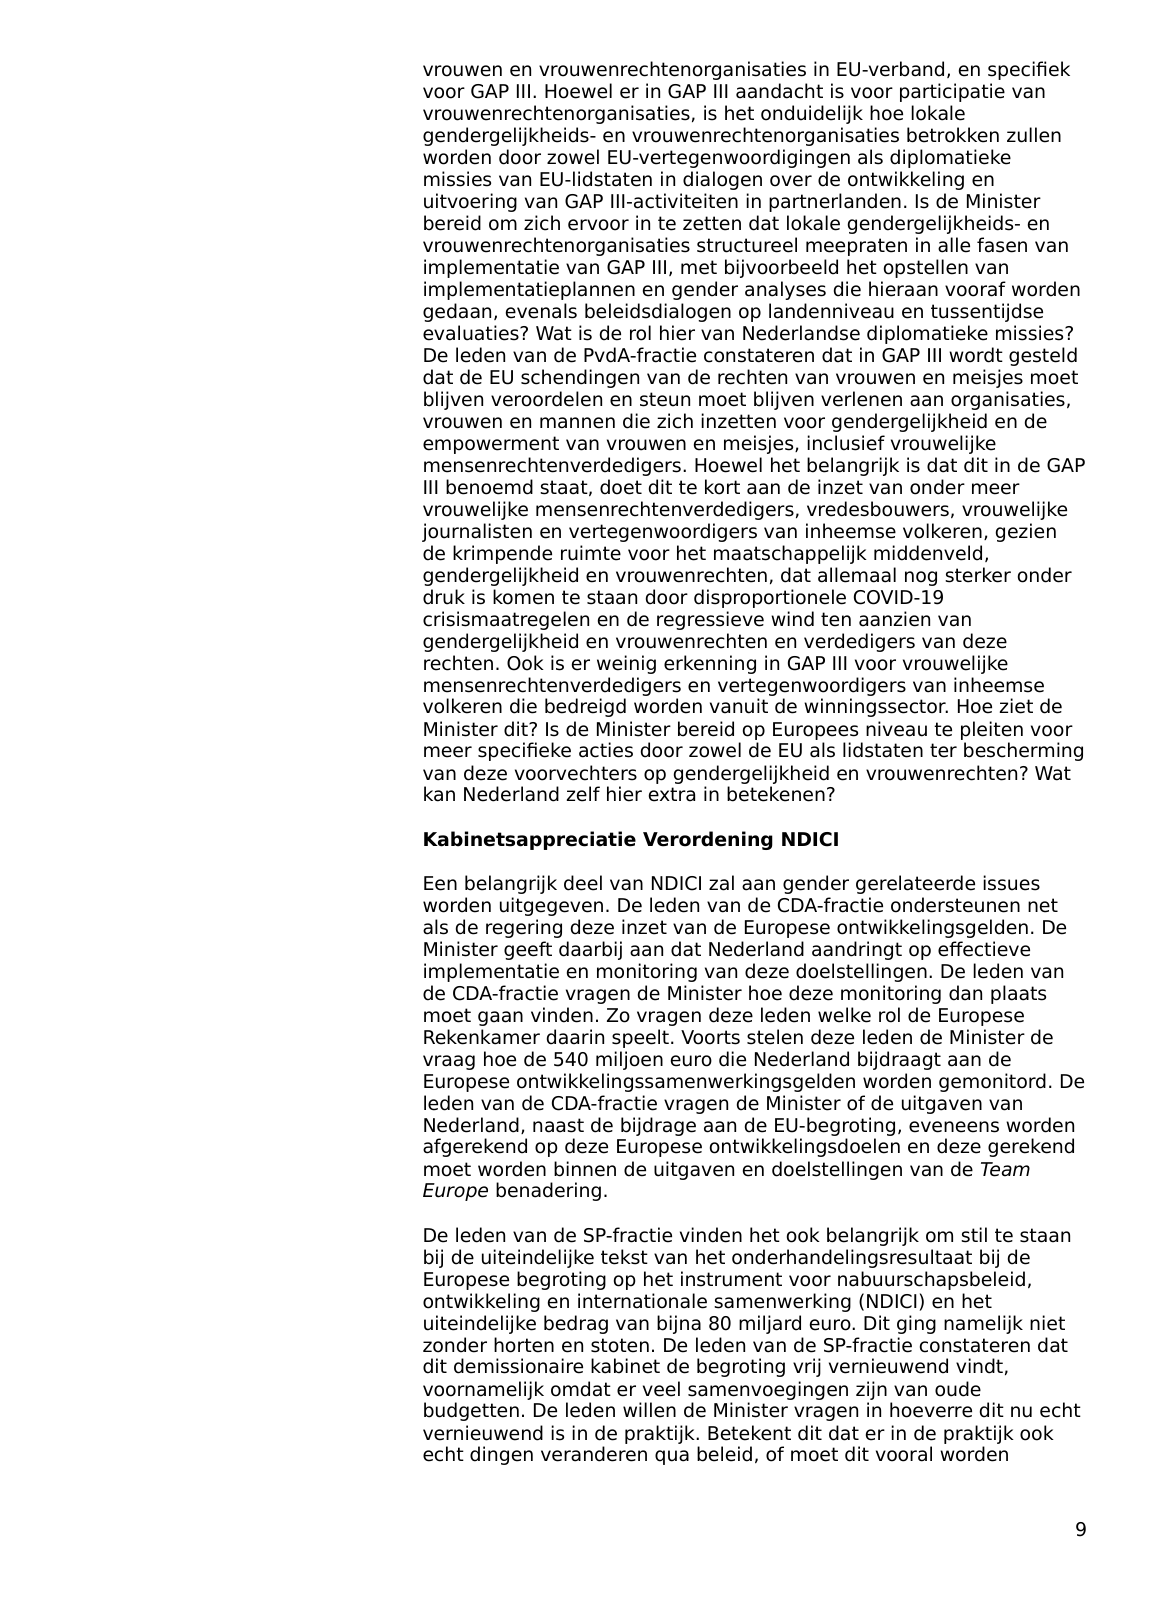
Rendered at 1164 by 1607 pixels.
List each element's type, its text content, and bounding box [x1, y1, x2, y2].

text De leden van de PvdA-fractie constateren dat in GAP III wordt gesteld dat de EU schendingen van de rechten van vrouwen en meisjes moet blijven veroordelen en steun moet blijven verlenen aan organisaties, vrouwen en mannen die zich inzetten voor gendergelijkheid en de empowerment van vrouwen en meisjes, inclusief vrouwelijke mensenrechtenverdedigers. Hoewel het belangrijk is dat dit in de GAP III benoemd staat, doet dit te kort aan de inzet van onder meer vrouwelijke mensenrechtenverdedigers, vredesbouwers, vrouwelijke journalisten en vertegenwoordigers van inheemse volkeren, gezien de krimpende ruimte voor het maatschappelijk middenveld, gendergelijkheid en vrouwenrechten, dat allemaal nog sterker onder druk is komen te staan door disproportionele COVID-19 crisismaatregelen en de regressieve wind ten aanzien van gendergelijkheid en vrouwenrechten en verdedigers van deze rechten. Ook is er weinig erkenning in GAP III voor vrouwelijke mensenrechtenverdedigers en vertegenwoordigers van inheemse volkeren die bedreigd worden vanuit de winningssector. Hoe ziet de Minister dit? Is de Minister bereid op Europees niveau te pleiten voor meer specifieke acties door zowel de EU als lidstaten ter bescherming van deze voorvechters op gendergelijkheid en vrouwenrechten? Wat kan Nederland zelf hier extra in betekenen? [422, 345, 1087, 806]
subtitle Kabinetsappreciatie Verordening NDICI [422, 828, 1087, 851]
text vrouwen en vrouwenrechtenorganisaties in EU-verband, en specifiek voor GAP III. Hoewel er in GAP III aandacht is voor participatie van vrouwenrechtenorganisaties, is het onduidelijk hoe lokale gendergelijkheids- en vrouwenrechtenorganisaties betrokken zullen worden door zowel EU-vertegenwoordigingen als diplomatieke missies van EU-lidstaten in dialogen over de ontwikkeling en uitvoering van GAP III-activiteiten in partnerlanden. Is de Minister bereid om zich ervoor in te zetten dat lokale gendergelijkheids- en vrouwenrechtenorganisaties structureel meepraten in alle fasen van implementatie van GAP III, met bijvoorbeeld het opstellen van implementatieplannen en gender analyses die hieraan vooraf worden gedaan, evenals beleidsdialogen op landenniveau en tussentijdse evaluaties? Wat is de rol hier van Nederlandse diplomatieke missies? [422, 59, 1087, 345]
text De leden van de SP-fractie vinden het ook belangrijk om stil te staan bij de uiteindelijke tekst van het onderhandelingsresultaat bij de Europese begroting op het instrument voor nabuurschapsbeleid, ontwikkeling en internationale samenwerking (NDICI) en het uiteindelijke bedrag van bijna 80 miljard euro. Dit ging namelijk niet zonder horten en stoten. De leden van de SP-fractie constateren dat dit demissionaire kabinet de begroting vrij vernieuwend vindt, voornamelijk omdat er veel samenvoegingen zijn van oude budgetten. De leden willen de Minister vragen in hoeverre dit nu echt vernieuwend is in de praktijk. Betekent dit dat er in de praktijk ook echt dingen veranderen qua beleid, of moet dit vooral worden [422, 1224, 1087, 1466]
text Een belangrijk deel van NDICI zal aan gender gerelateerde issues worden uitgegeven. De leden van de CDA-fractie ondersteunen net als de regering deze inzet van de Europese ontwikkelingsgelden. De Minister geeft daarbij aan dat Nederland aandringt op effectieve implementatie en monitoring van deze doelstellingen. De leden van de CDA-fractie vragen de Minister hoe deze monitoring dan plaats moet gaan vinden. Zo vragen deze leden welke rol de Europese Rekenkamer daarin speelt. Voorts stelen deze leden de Minister de vraag hoe de 540 miljoen euro die Nederland bijdraagt aan de Europese ontwikkelingssamenwerkingsgelden worden gemonitord. De leden van de CDA-fractie vragen de Minister of de uitgaven van Nederland, naast de bijdrage aan de EU-begroting, eveneens worden afgerekend op deze Europese ontwikkelingsdoelen en deze gerekend moet worden binnen de uitgaven en doelstellingen van de Team Europe benadering. [422, 873, 1087, 1202]
